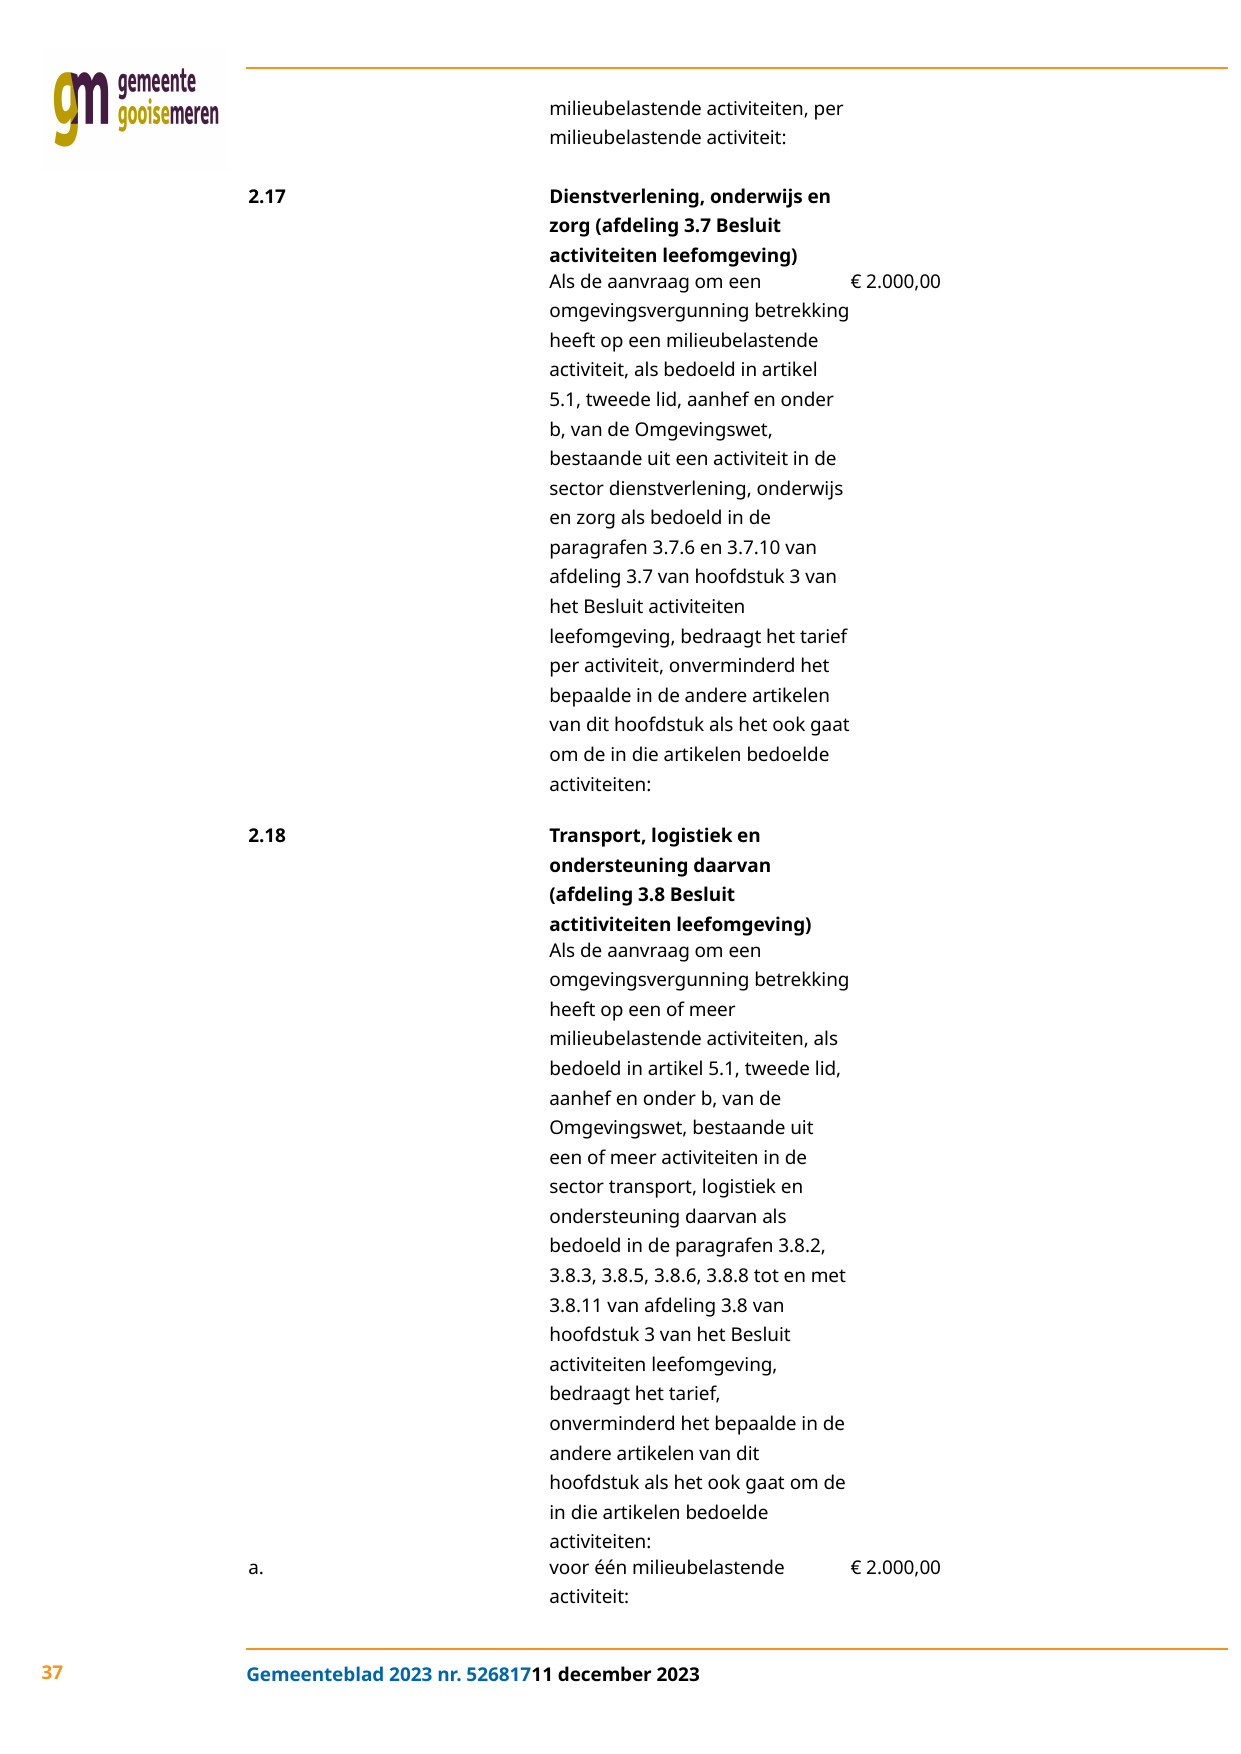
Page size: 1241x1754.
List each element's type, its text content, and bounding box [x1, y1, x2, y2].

table_cell [850, 937, 1152, 1554]
table_cell [549, 797, 850, 822]
table_cell a. [248, 1554, 549, 1609]
table_header 2.17 [248, 183, 549, 268]
table_cell Als de aanvraag om een omgevingsvergunning betrekking heeft op een of meer milieubelastende activiteiten, als bedoeld in artikel 5.1, tweede lid, aanhef en onder b, van de Omgevingswet, bestaande uit een of meer activiteiten in de sector transport, logistiek en ondersteuning daarvan als bedoeld in de paragrafen 3.8.2, 3.8.3, 3.8.5, 3.8.6, 3.8.8 tot en met 3.8.11 van afdeling 3.8 van hoofdstuk 3 van het Besluit activiteiten leefomgeving, bedraagt het tarief, onverminderd het bepaalde in de andere artikelen van dit hoofdstuk als het ook gaat om de in die artikelen bedoelde activiteiten: [549, 937, 850, 1554]
table_cell Als de aanvraag om een omgevingsvergunning betrekking heeft op een milieubelastende activiteit, als bedoeld in artikel 5.1, tweede lid, aanhef en onder b, van de Omgevingswet, bestaande uit een activiteit in de sector dienstverlening, onderwijs en zorg als bedoeld in de paragrafen 3.7.6 en 3.7.10 van afdeling 3.7 van hoofdstuk 3 van het Besluit activiteiten leefomgeving, bedraagt het tarief per activiteit, onverminderd het bepaalde in de andere artikelen van dit hoofdstuk als het ook gaat om de in die artikelen bedoelde activiteiten: [549, 268, 850, 797]
table_cell € 2.000,00 [850, 1554, 1152, 1609]
table_cell voor één milieubelastende activiteit: [549, 1554, 850, 1609]
table_cell [248, 797, 549, 822]
table_cell [850, 797, 1152, 822]
table_cell [850, 95, 1152, 150]
table_header Dienstverlening, onderwijs en zorg (afdeling 3.7 Besluit activiteiten leefomgeving) [549, 183, 850, 268]
picture [41, 47, 231, 172]
table_cell [248, 95, 549, 150]
table_header [850, 183, 1152, 268]
table_cell € 2.000,00 [850, 268, 1152, 797]
table_cell [850, 822, 1152, 937]
table_cell [248, 937, 549, 1554]
table_cell Transport, logistiek en ondersteuning daarvan (afdeling 3.8 Besluit actitiviteiten leefomgeving) [549, 822, 850, 937]
table_cell milieubelastende activiteiten, per milieubelastende activiteit: [549, 95, 850, 150]
table_cell 2.18 [248, 822, 549, 937]
table_cell [248, 268, 549, 797]
